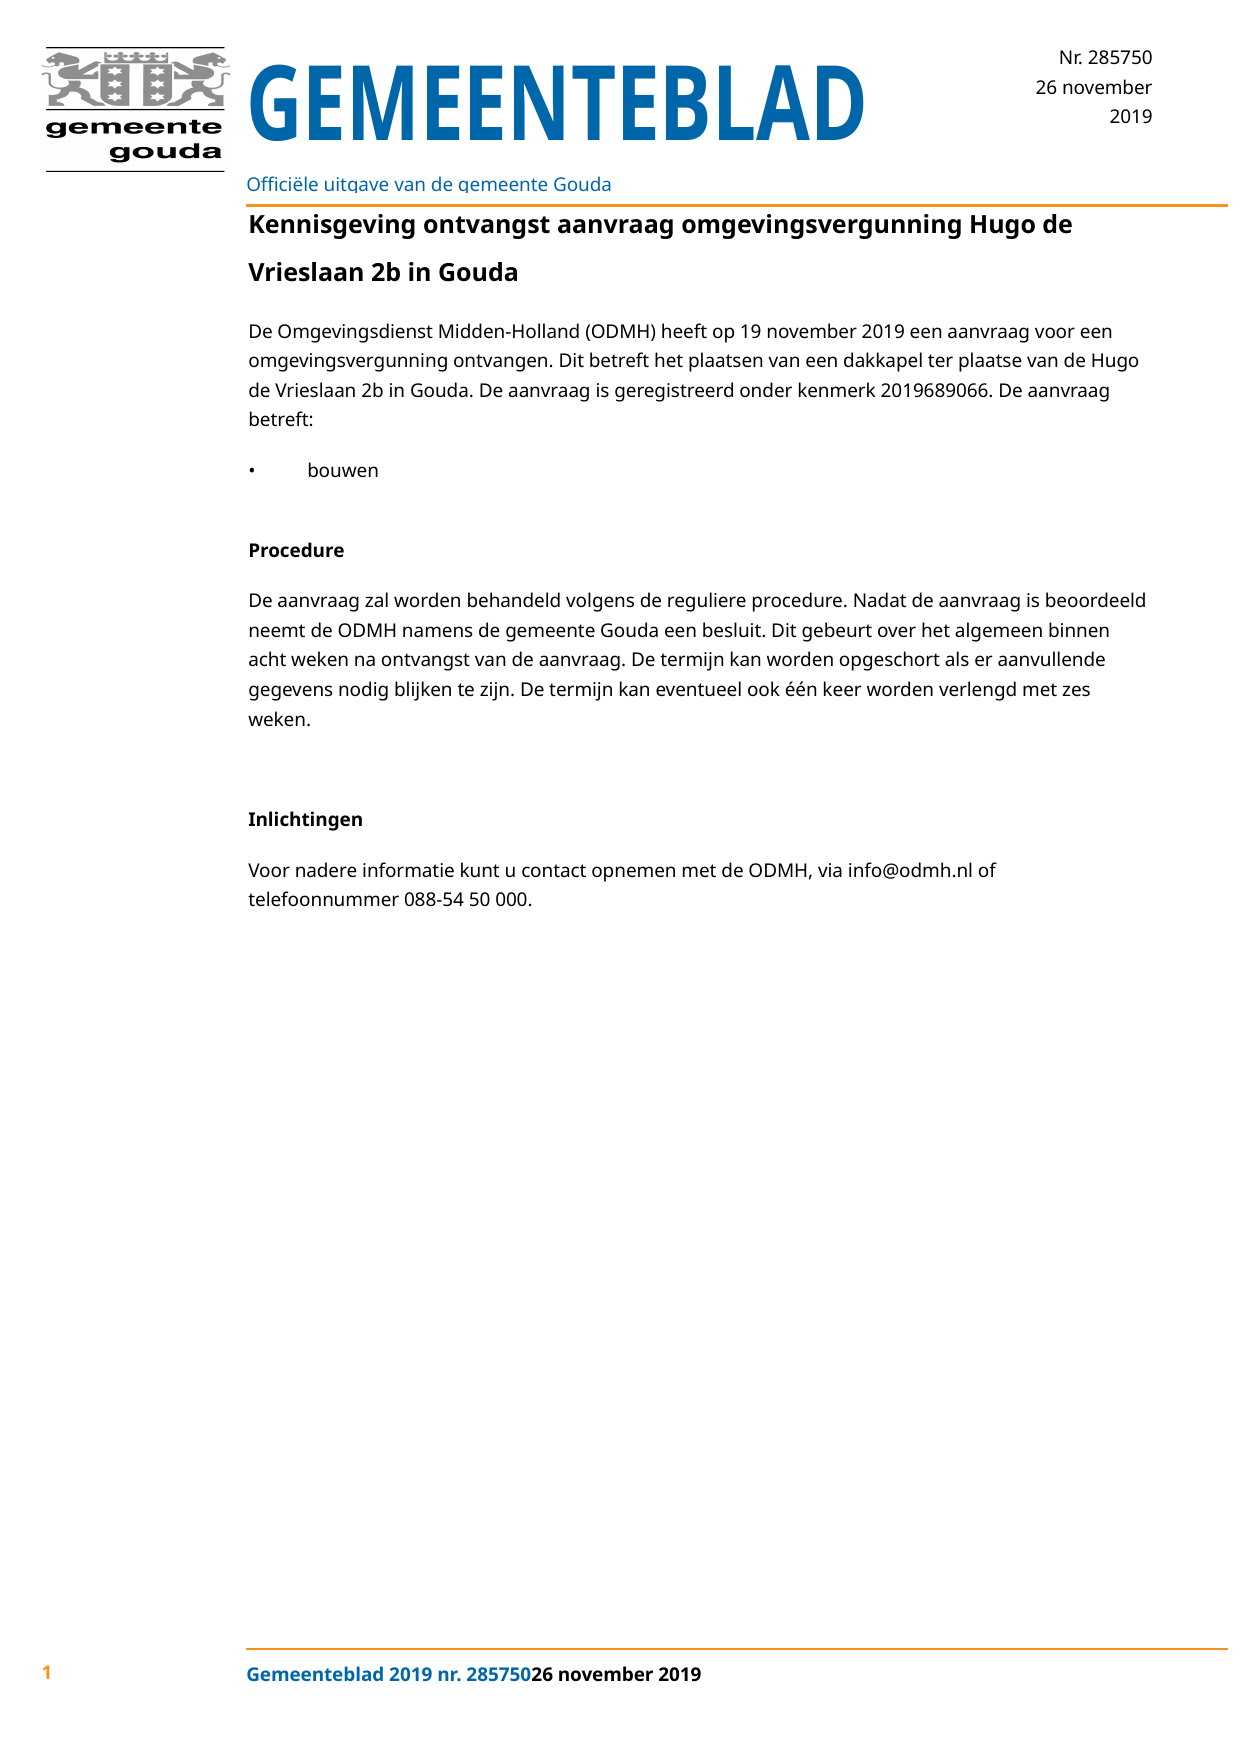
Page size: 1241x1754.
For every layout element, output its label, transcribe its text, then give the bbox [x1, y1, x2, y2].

list bouwen [248, 457, 1152, 483]
text Voor nadere informatie kunt u contact opnemen met de ODMH, via info@odmh.nl of telefoonnummer 088-54 50 000. [248, 857, 1152, 912]
picture [41, 47, 231, 172]
text Procedure [248, 537, 1152, 563]
text Kennisgeving ontvangst aanvraag omgevingsvergunning Hugo de Vrieslaan 2b in Gouda [248, 207, 1152, 288]
text De Omgevingsdienst Midden-Holland (ODMH) heeft op 19 november 2019 een aanvraag voor een omgevingsvergunning ontvangen. Dit betreft het plaatsen van een dakkapel ter plaatse van de Hugo de Vrieslaan 2b in Gouda. De aanvraag is geregistreerd onder kenmerk 2019689066. De aanvraag betreft: [248, 318, 1152, 432]
text Inlichtingen [248, 807, 1152, 832]
text De aanvraag zal worden behandeld volgens de reguliere procedure. Nadat de aanvraag is beoordeeld neemt de ODMH namens de gemeente Gouda een besluit. Dit gebeurt over het algemeen binnen acht weken na ontvangst van de aanvraag. De termijn kan worden opgeschort als er aanvullende gegevens nodig blijken te zijn. De termijn kan eventueel ook één keer worden verlengd met zes weken. [248, 587, 1152, 732]
